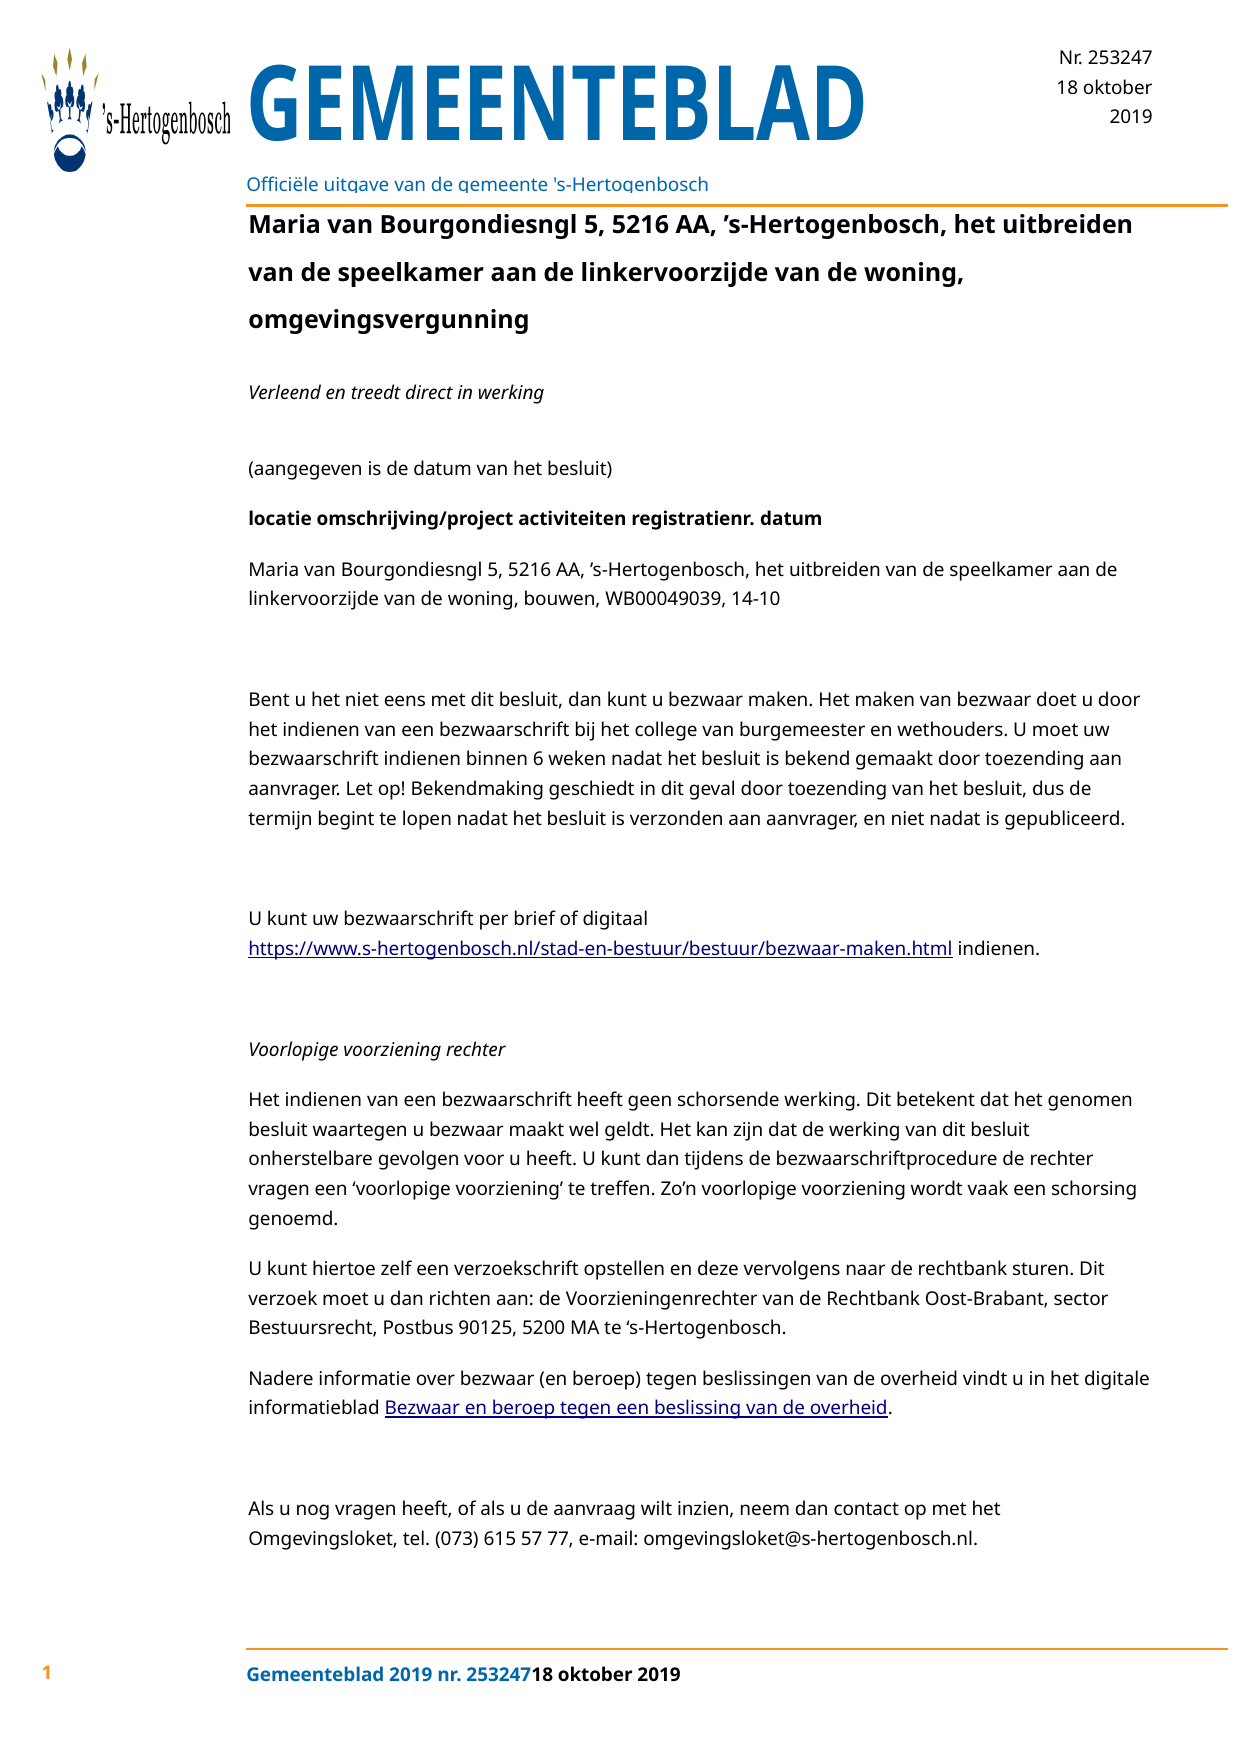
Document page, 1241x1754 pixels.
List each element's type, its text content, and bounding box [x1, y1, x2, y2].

text Verleend en treedt direct in werking [248, 379, 1152, 405]
picture [41, 47, 231, 172]
text U kunt hiertoe zelf een verzoekschrift opstellen en deze vervolgens naar de rechtbank sturen. Dit verzoek moet u dan richten aan: de Voorzieningenrechter van de Rechtbank Oost-Brabant, sector Bestuursrecht, Postbus 90125, 5200 MA te ‘s-Hertogenbosch. [248, 1255, 1152, 1340]
text Bent u het niet eens met dit besluit, dan kunt u bezwaar maken. Het maken van bezwaar doet u door het indienen van een bezwaarschrift bij het college van burgemeester en wethouders. U moet uw bezwaarschrift indienen binnen 6 weken nadat het besluit is bekend gemaakt door toezending aan aanvrager. Let op! Bekendmaking geschiedt in dit geval door toezending van het besluit, dus de termijn begint te lopen nadat het besluit is verzonden aan aanvrager, en niet nadat is gepubliceerd. [248, 686, 1152, 831]
text locatie omschrijving/project activiteiten registratienr. datum [248, 506, 1152, 531]
text Het indienen van een bezwaarschrift heeft geen schorsende werking. Dit betekent dat het genomen besluit waartegen u bezwaar maakt wel geldt. Het kan zijn dat de werking van dit besluit onherstelbare gevolgen voor u heeft. U kunt dan tijdens de bezwaarschriftprocedure de rechter vragen een ‘voorlopige voorziening’ te treffen. Zo’n voorlopige voorziening wordt vaak een schorsing genoemd. [248, 1086, 1152, 1231]
text Nadere informatie over bezwaar (en beroep) tegen beslissingen van de overheid vindt u in het digitale informatieblad Bezwaar en beroep tegen een beslissing van de overheid. [248, 1365, 1152, 1420]
text Maria van Bourgondiesngl 5, 5216 AA, ’s-Hertogenbosch, het uitbreiden van de speelkamer aan de linkervoorzijde van de woning, omgevingsvergunning [248, 207, 1152, 336]
text Als u nog vragen heeft, of als u de aanvraag wilt inzien, neem dan contact op met het Omgevingsloket, tel. (073) 615 57 77, e-mail: omgevingsloket@s-hertogenbosch.nl. [248, 1495, 1152, 1551]
text U kunt uw bezwaarschrift per brief of digitaal https://www.s-hertogenbosch.nl/stad-en-bestuur/bestuur/bezwaar-maken.html indienen. [248, 906, 1152, 961]
text Voorlopige voorziening rechter [248, 1036, 1152, 1062]
text Maria van Bourgondiesngl 5, 5216 AA, ’s-Hertogenbosch, het uitbreiden van de speelkamer aan de linkervoorzijde van de woning, bouwen, WB00049039, 14-10 [248, 556, 1152, 611]
text (aangegeven is de datum van het besluit) [248, 455, 1152, 481]
